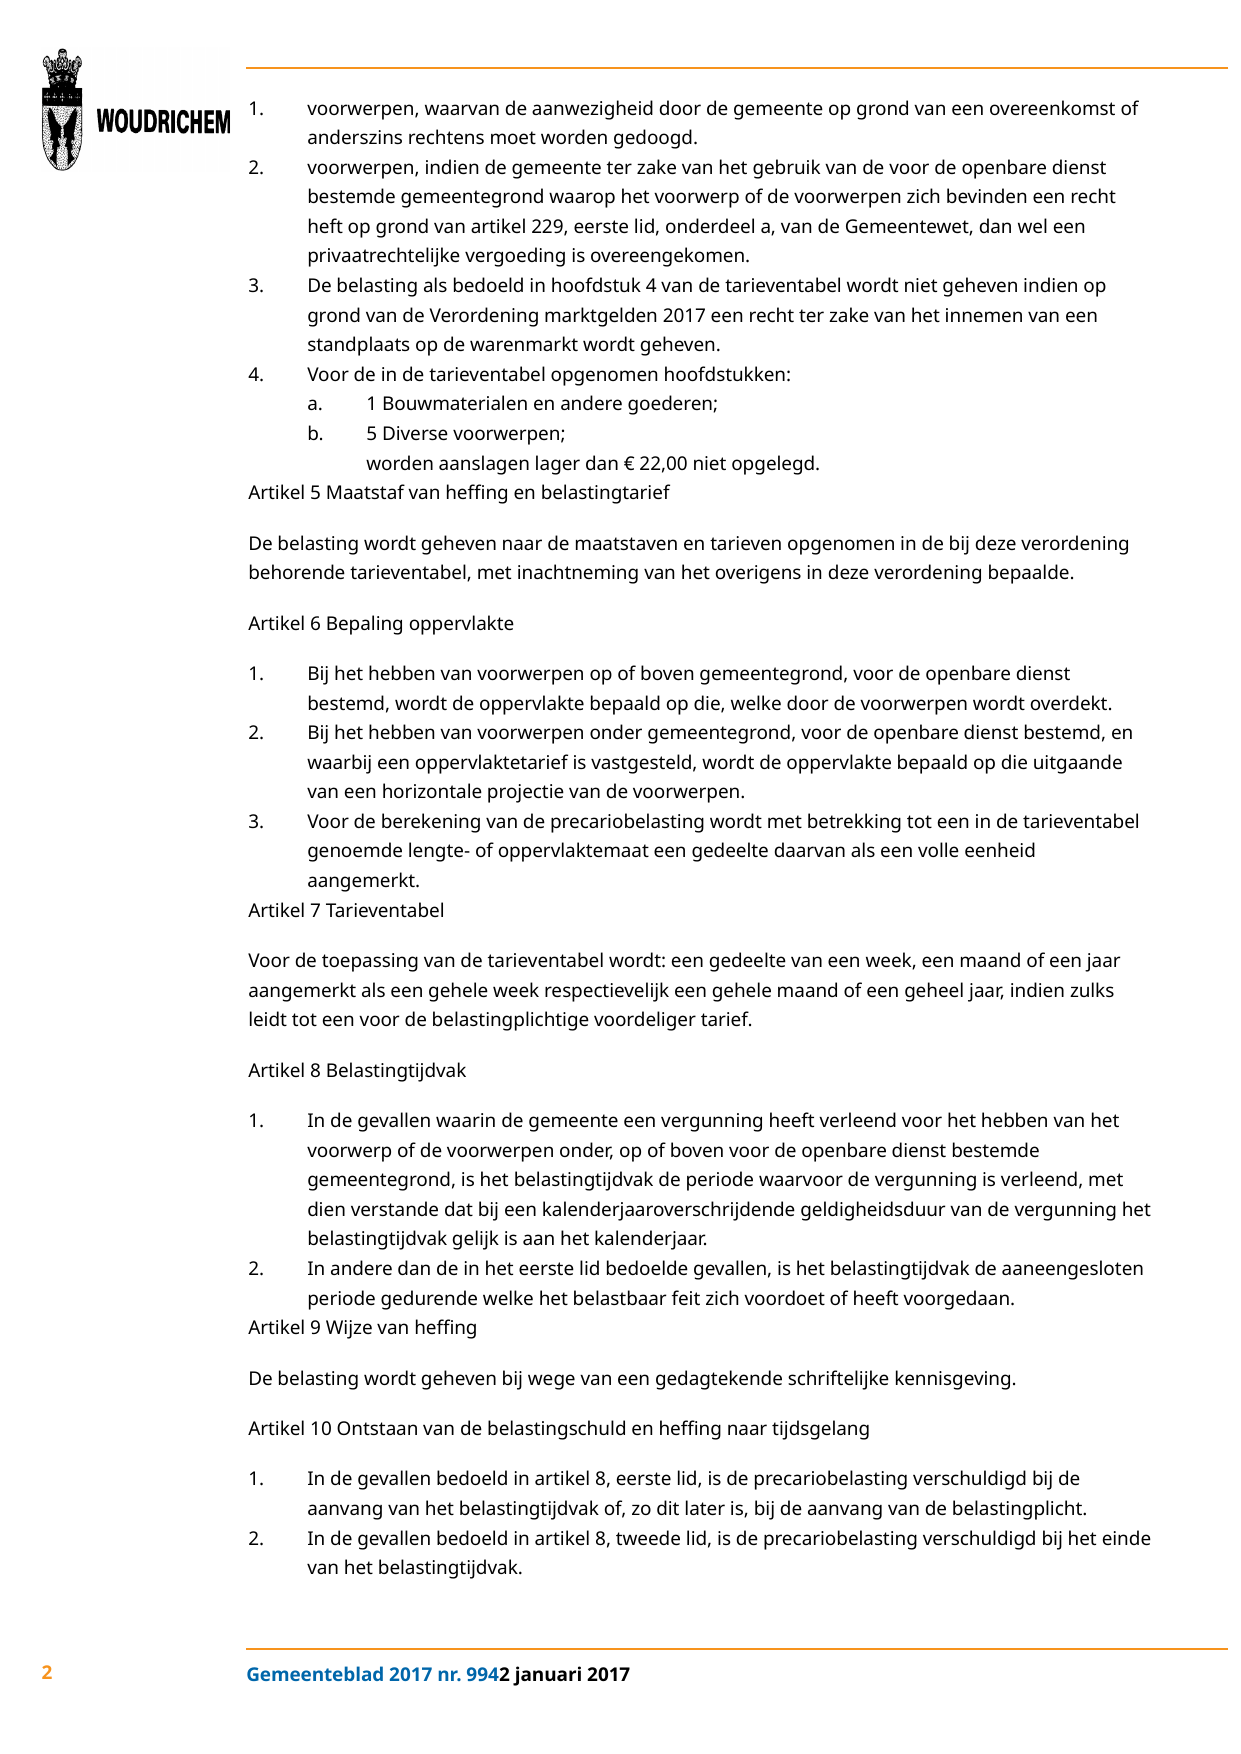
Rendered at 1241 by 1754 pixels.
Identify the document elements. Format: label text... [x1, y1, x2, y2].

list De belasting als bedoeld in hoofdstuk 4 van de tarieventabel wordt niet geheven indien op grond van de Verordening marktgelden 2017 een recht ter zake van het innemen van een standplaats op de warenmarkt wordt geheven. [248, 272, 1152, 357]
list voorwerpen, indien de gemeente ter zake van het gebruik van de voor de openbare dienst bestemde gemeentegrond waarop het voorwerp of de voorwerpen zich bevinden een recht heft op grond van artikel 229, eerste lid, onderdeel a, van de Gemeentewet, dan wel een privaatrechtelijke vergoeding is overeengekomen. [248, 154, 1152, 268]
text Artikel 10 Ontstaan van de belastingschuld en heffing naar tijdsgelang [248, 1415, 1152, 1441]
list In de gevallen bedoeld in artikel 8, tweede lid, is de precariobelasting verschuldigd bij het einde van het belastingtijdvak. [248, 1525, 1152, 1580]
text De belasting wordt geheven bij wege van een gedagtekende schriftelijke kennisgeving. [248, 1365, 1152, 1391]
list Voor de berekening van de precariobelasting wordt met betrekking tot een in de tarieventabel genoemde lengte- of oppervlaktemaat een gedeelte daarvan als een volle eenheid aangemerkt. [248, 808, 1152, 893]
list Bij het hebben van voorwerpen onder gemeentegrond, voor de openbare dienst bestemd, en waarbij een oppervlaktetarief is vastgesteld, wordt de oppervlakte bepaald op die uitgaande van een horizontale projectie van de voorwerpen. [248, 719, 1152, 804]
list In de gevallen bedoeld in artikel 8, eerste lid, is de precariobelasting verschuldigd bij de aanvang van het belastingtijdvak of, zo dit later is, bij de aanvang van de belastingplicht. [248, 1466, 1152, 1521]
text Artikel 5 Maatstaf van heffing en belastingtarief [248, 479, 1152, 505]
list voorwerpen, waarvan de aanwezigheid door de gemeente op grond van een overeenkomst of anderszins rechtens moet worden gedoogd. [248, 95, 1152, 150]
list worden aanslagen lager dan € 22,00 niet opgelegd. [307, 450, 1152, 476]
text De belasting wordt geheven naar de maatstaven en tarieven opgenomen in de bij deze verordening behorende tarieventabel, met inachtneming van het overigens in deze verordening bepaalde. [248, 530, 1152, 585]
list 5 Diverse voorwerpen; [307, 420, 1152, 446]
list Bij het hebben van voorwerpen op of boven gemeentegrond, voor de openbare dienst bestemd, wordt de oppervlakte bepaald op die, welke door de voorwerpen wordt overdekt. [248, 660, 1152, 716]
list In de gevallen waarin de gemeente een vergunning heeft verleend voor het hebben van het voorwerp of de voorwerpen onder, op of boven voor de openbare dienst bestemde gemeentegrond, is het belastingtijdvak de periode waarvoor de vergunning is verleend, met dien verstande dat bij een kalenderjaaroverschrijdende geldigheidsduur van de vergunning het belastingtijdvak gelijk is aan het kalenderjaar. [248, 1107, 1152, 1251]
list In andere dan de in het eerste lid bedoelde gevallen, is het belastingtijdvak de aaneengesloten periode gedurende welke het belastbaar feit zich voordoet of heeft voorgedaan. [248, 1255, 1152, 1311]
text Artikel 6 Bepaling oppervlakte [248, 610, 1152, 636]
picture [41, 47, 231, 172]
list Voor de in de tarieventabel opgenomen hoofdstukken: [248, 361, 1152, 387]
text Voor de toepassing van de tarieventabel wordt: een gedeelte van een week, een maand of een jaar aangemerkt als een gehele week respectievelijk een gehele maand of een geheel jaar, indien zulks leidt tot een voor de belastingplichtige voordeliger tarief. [248, 947, 1152, 1032]
text Artikel 9 Wijze van heffing [248, 1314, 1152, 1340]
list 1 Bouwmaterialen en andere goederen; [307, 391, 1152, 416]
text Artikel 8 Belastingtijdvak [248, 1057, 1152, 1083]
text Artikel 7 Tarieventabel [248, 897, 1152, 923]
